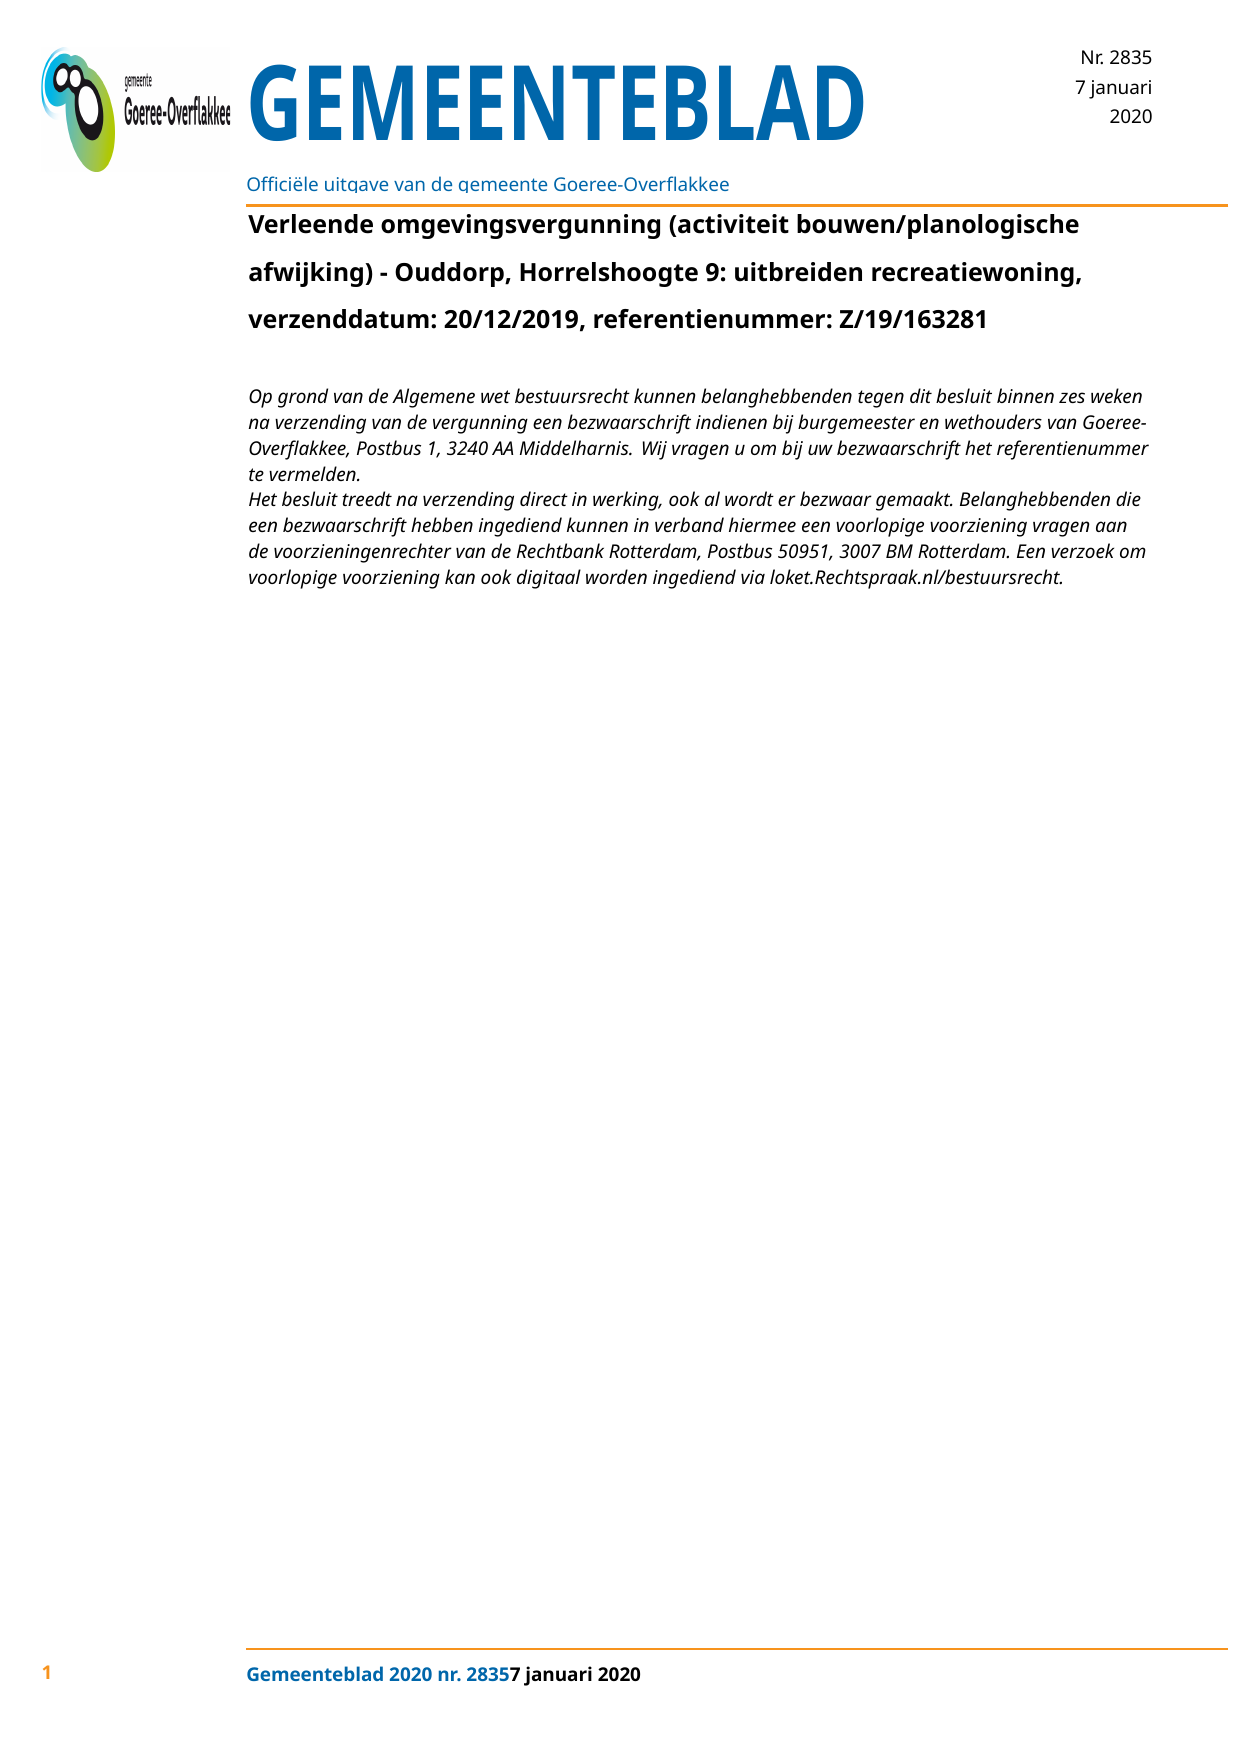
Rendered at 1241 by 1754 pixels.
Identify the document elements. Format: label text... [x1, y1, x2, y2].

text Verleende omgevingsvergunning (activiteit bouwen/planologische afwijking) - Ouddorp, Horrelshoogte 9: uitbreiden recreatiewoning, verzenddatum: 20/12/2019, referentienummer: Z/19/163281 [248, 207, 1152, 336]
picture [41, 47, 231, 172]
text Op grond van de Algemene wet bestuursrecht kunnen belanghebbenden tegen dit besluit binnen zes weken na verzending van de vergunning een bezwaarschrift indienen bij burgemeester en wethouders van Goeree-Overflakkee, Postbus 1, 3240 AA Middelharnis. Wij vragen u om bij uw bezwaarschrift het referentienummer te vermelden. [248, 384, 1152, 487]
text Het besluit treedt na verzending direct in werking, ook al wordt er bezwaar gemaakt. Belanghebbenden die een bezwaarschrift hebben ingediend kunnen in verband hiermee een voorlopige voorziening vragen aan de voorzieningenrechter van de Rechtbank Rotterdam, Postbus 50951, 3007 BM Rotterdam. Een verzoek om voorlopige voorziening kan ook digitaal worden ingediend via loket.Rechtspraak.nl/bestuursrecht. [248, 487, 1152, 589]
